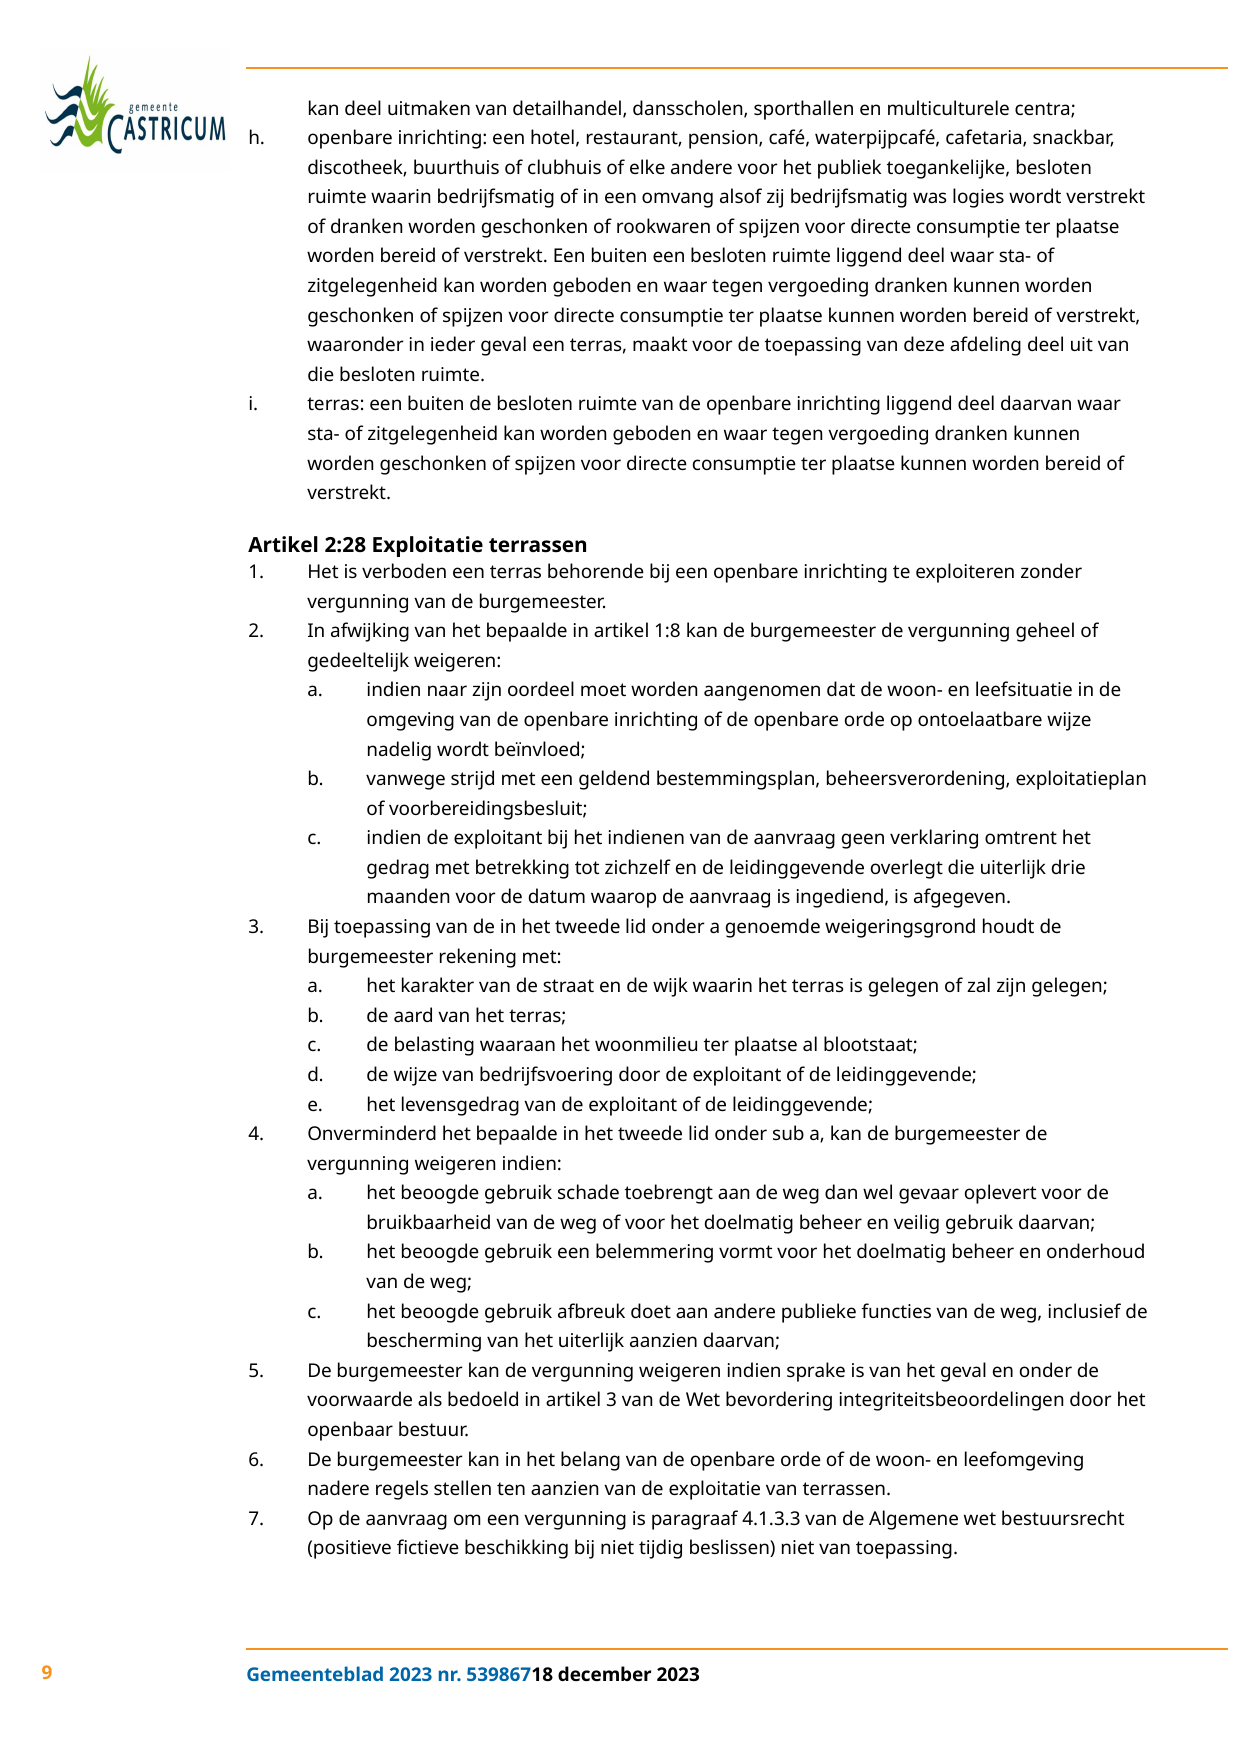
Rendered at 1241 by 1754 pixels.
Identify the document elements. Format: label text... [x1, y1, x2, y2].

list Op de aanvraag om een vergunning is paragraaf 4.1.3.3 van de Algemene wet bestuursrecht (positieve fictieve beschikking bij niet tijdig beslissen) niet van toepassing. [248, 1505, 1152, 1560]
list terras: een buiten de besloten ruimte van de openbare inrichting liggend deel daarvan waar sta- of zitgelegenheid kan worden geboden en waar tegen vergoeding dranken kunnen worden geschonken of spijzen voor directe consumptie ter plaatse kunnen worden bereid of verstrekt. [248, 391, 1152, 505]
picture [41, 47, 231, 172]
list de aard van het terras; [307, 1002, 1152, 1028]
list Het is verboden een terras behorende bij een openbare inrichting te exploiteren zonder vergunning van de burgemeester. [248, 558, 1152, 613]
list het beoogde gebruik schade toebrengt aan de weg dan wel gevaar oplevert voor de bruikbaarheid van de weg of voor het doelmatig beheer en veilig gebruik daarvan; [307, 1179, 1152, 1235]
list indien naar zijn oordeel moet worden aangenomen dat de woon- en leefsituatie in de omgeving van de openbare inrichting of de openbare orde op ontoelaatbare wijze nadelig wordt beïnvloed; [307, 677, 1152, 761]
list kan deel uitmaken van detailhandel, dansscholen, sporthallen en multiculturele centra; [248, 95, 1152, 121]
list vanwege strijd met een geldend bestemmingsplan, beheersverordening, exploitatieplan of voorbereidingsbesluit; [307, 765, 1152, 821]
list Bij toepassing van de in het tweede lid onder a genoemde weigeringsgrond houdt de burgemeester rekening met: [248, 913, 1152, 968]
list het levensgedrag van de exploitant of de leidinggevende; [307, 1091, 1152, 1116]
text Artikel 2:28 Exploitatie terrassen [248, 530, 1152, 558]
list de wijze van bedrijfsvoering door de exploitant of de leidinggevende; [307, 1061, 1152, 1087]
list De burgemeester kan in het belang van de openbare orde of de woon- en leefomgeving nadere regels stellen ten aanzien van de exploitatie van terrassen. [248, 1446, 1152, 1501]
list de belasting waaraan het woonmilieu ter plaatse al blootstaat; [307, 1032, 1152, 1057]
list het karakter van de straat en de wijk waarin het terras is gelegen of zal zijn gelegen; [307, 972, 1152, 998]
list Onverminderd het bepaalde in het tweede lid onder sub a, kan de burgemeester de vergunning weigeren indien: [248, 1120, 1152, 1176]
list In afwijking van het bepaalde in artikel 1:8 kan de burgemeester de vergunning geheel of gedeeltelijk weigeren: [248, 617, 1152, 673]
list het beoogde gebruik afbreuk doet aan andere publieke functies van de weg, inclusief de bescherming van het uiterlijk aanzien daarvan; [307, 1298, 1152, 1353]
list openbare inrichting: een hotel, restaurant, pension, café, waterpijpcafé, cafetaria, snackbar, discotheek, buurthuis of clubhuis of elke andere voor het publiek toegankelijke, besloten ruimte waarin bedrijfsmatig of in een omvang alsof zij bedrijfsmatig was logies wordt verstrekt of dranken worden geschonken of rookwaren of spijzen voor directe consumptie ter plaatse worden bereid of verstrekt. Een buiten een besloten ruimte liggend deel waar sta- of zitgelegenheid kan worden geboden en waar tegen vergoeding dranken kunnen worden geschonken of spijzen voor directe consumptie ter plaatse kunnen worden bereid of verstrekt, waaronder in ieder geval een terras, maakt voor de toepassing van deze afdeling deel uit van die besloten ruimte. [248, 124, 1152, 387]
list indien de exploitant bij het indienen van de aanvraag geen verklaring omtrent het gedrag met betrekking tot zichzelf en de leidinggevende overlegt die uiterlijk drie maanden voor de datum waarop de aanvraag is ingediend, is afgegeven. [307, 824, 1152, 909]
list De burgemeester kan de vergunning weigeren indien sprake is van het geval en onder de voorwaarde als bedoeld in artikel 3 van de Wet bevordering integriteitsbeoordelingen door het openbaar bestuur. [248, 1357, 1152, 1442]
list het beoogde gebruik een belemmering vormt voor het doelmatig beheer en onderhoud van de weg; [307, 1239, 1152, 1294]
